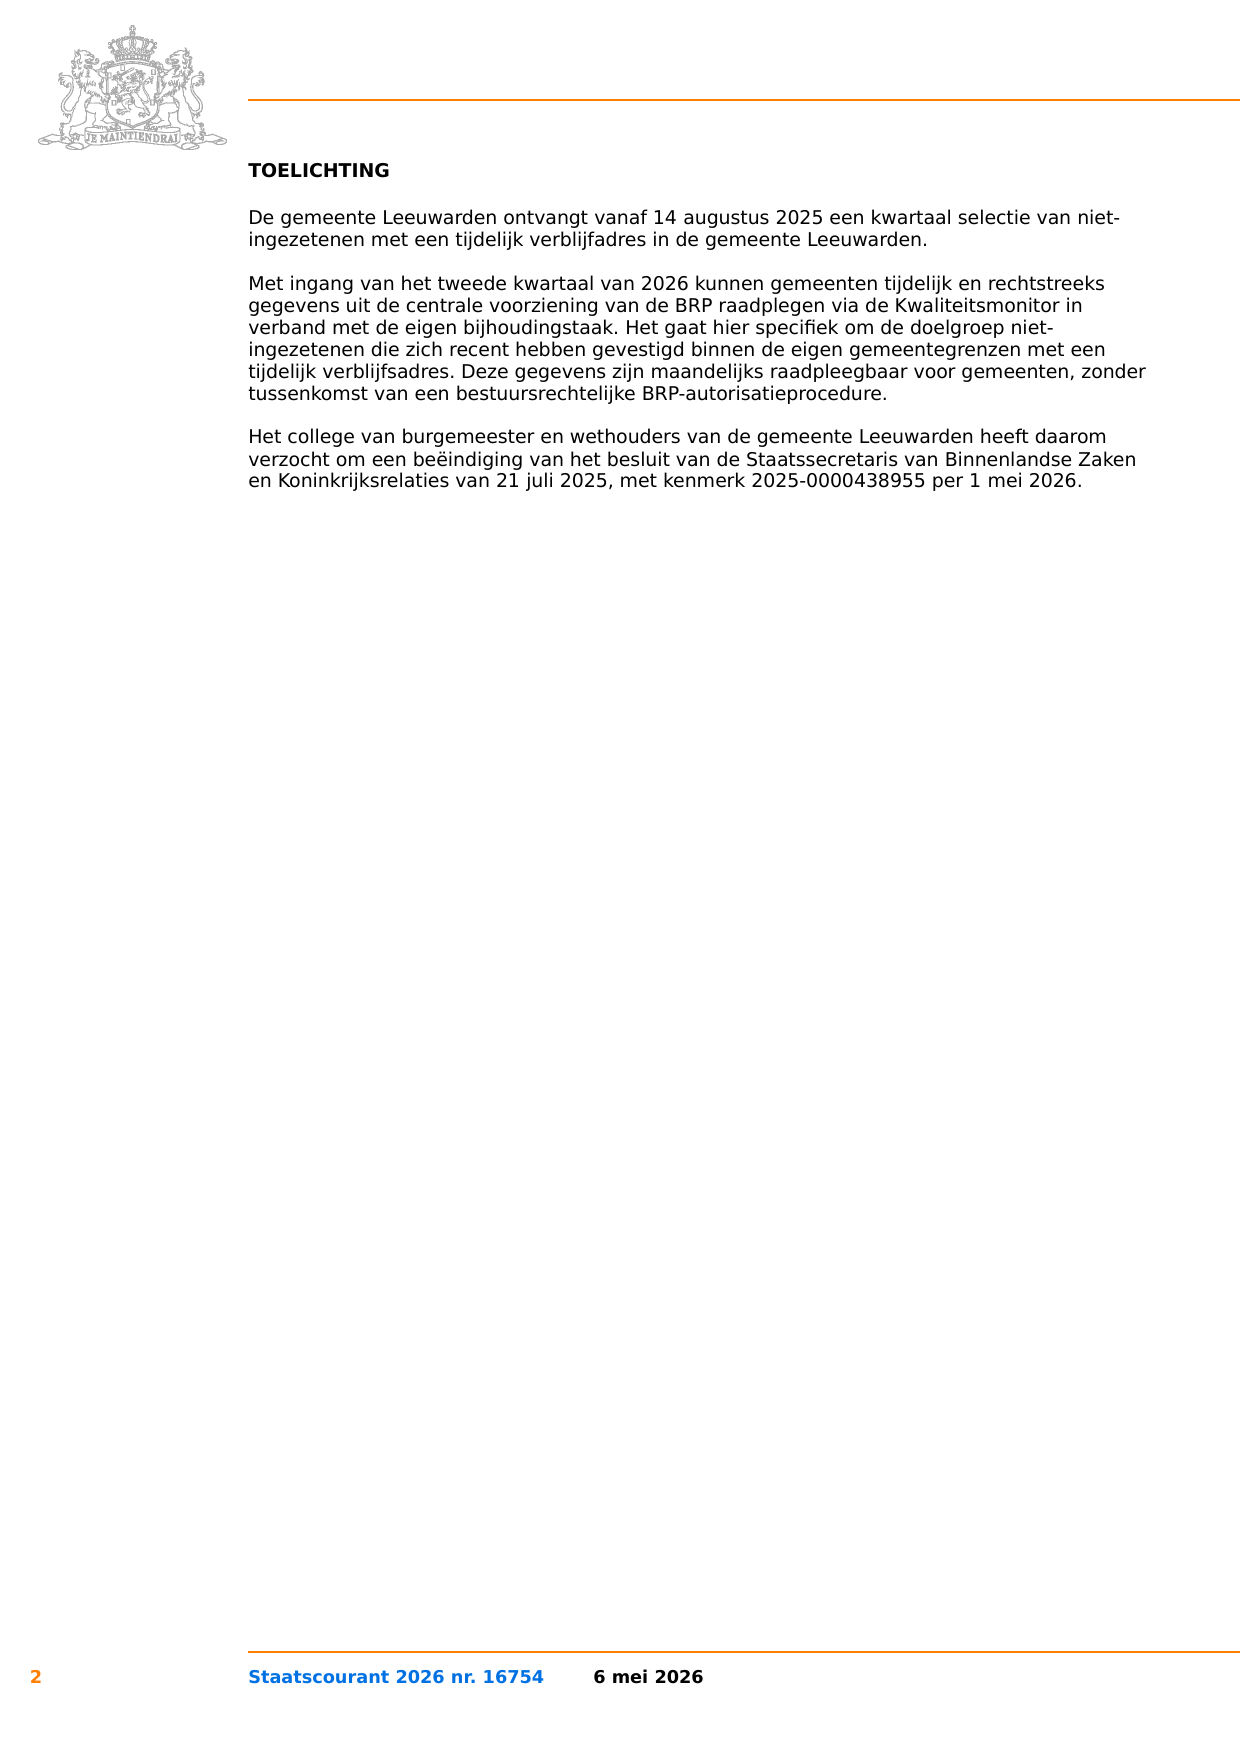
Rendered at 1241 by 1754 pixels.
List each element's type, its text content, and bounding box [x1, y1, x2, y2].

text Het college van burgemeester en wethouders van de gemeente Leeuwarden heeft daarom verzocht om een beëindiging van het besluit van de Staatssecretaris van Binnenlandse Zaken en Koninkrijksrelaties van 21 juli 2025, met kenmerk 2025-0000438955 per 1 mei 2026. [248, 426, 1163, 492]
subtitle TOELICHTING [248, 160, 1163, 182]
text De gemeente Leeuwarden ontvangt vanaf 14 augustus 2025 een kwartaal selectie van niet-ingezetenen met een tijdelijk verblijfadres in de gemeente Leeuwarden. [248, 207, 1163, 251]
picture [38, 25, 227, 150]
text Met ingang van het tweede kwartaal van 2026 kunnen gemeenten tijdelijk en rechtstreeks gegevens uit de centrale voorziening van de BRP raadplegen via de Kwaliteitsmonitor in verband met de eigen bijhoudingstaak. Het gaat hier specifiek om de doelgroep niet-ingezetenen die zich recent hebben gevestigd binnen de eigen gemeentegrenzen met een tijdelijk verblijfsadres. Deze gegevens zijn maandelijks raadpleegbaar voor gemeenten, zonder tussenkomst van een bestuursrechtelijke BRP-autorisatieprocedure. [248, 273, 1163, 404]
